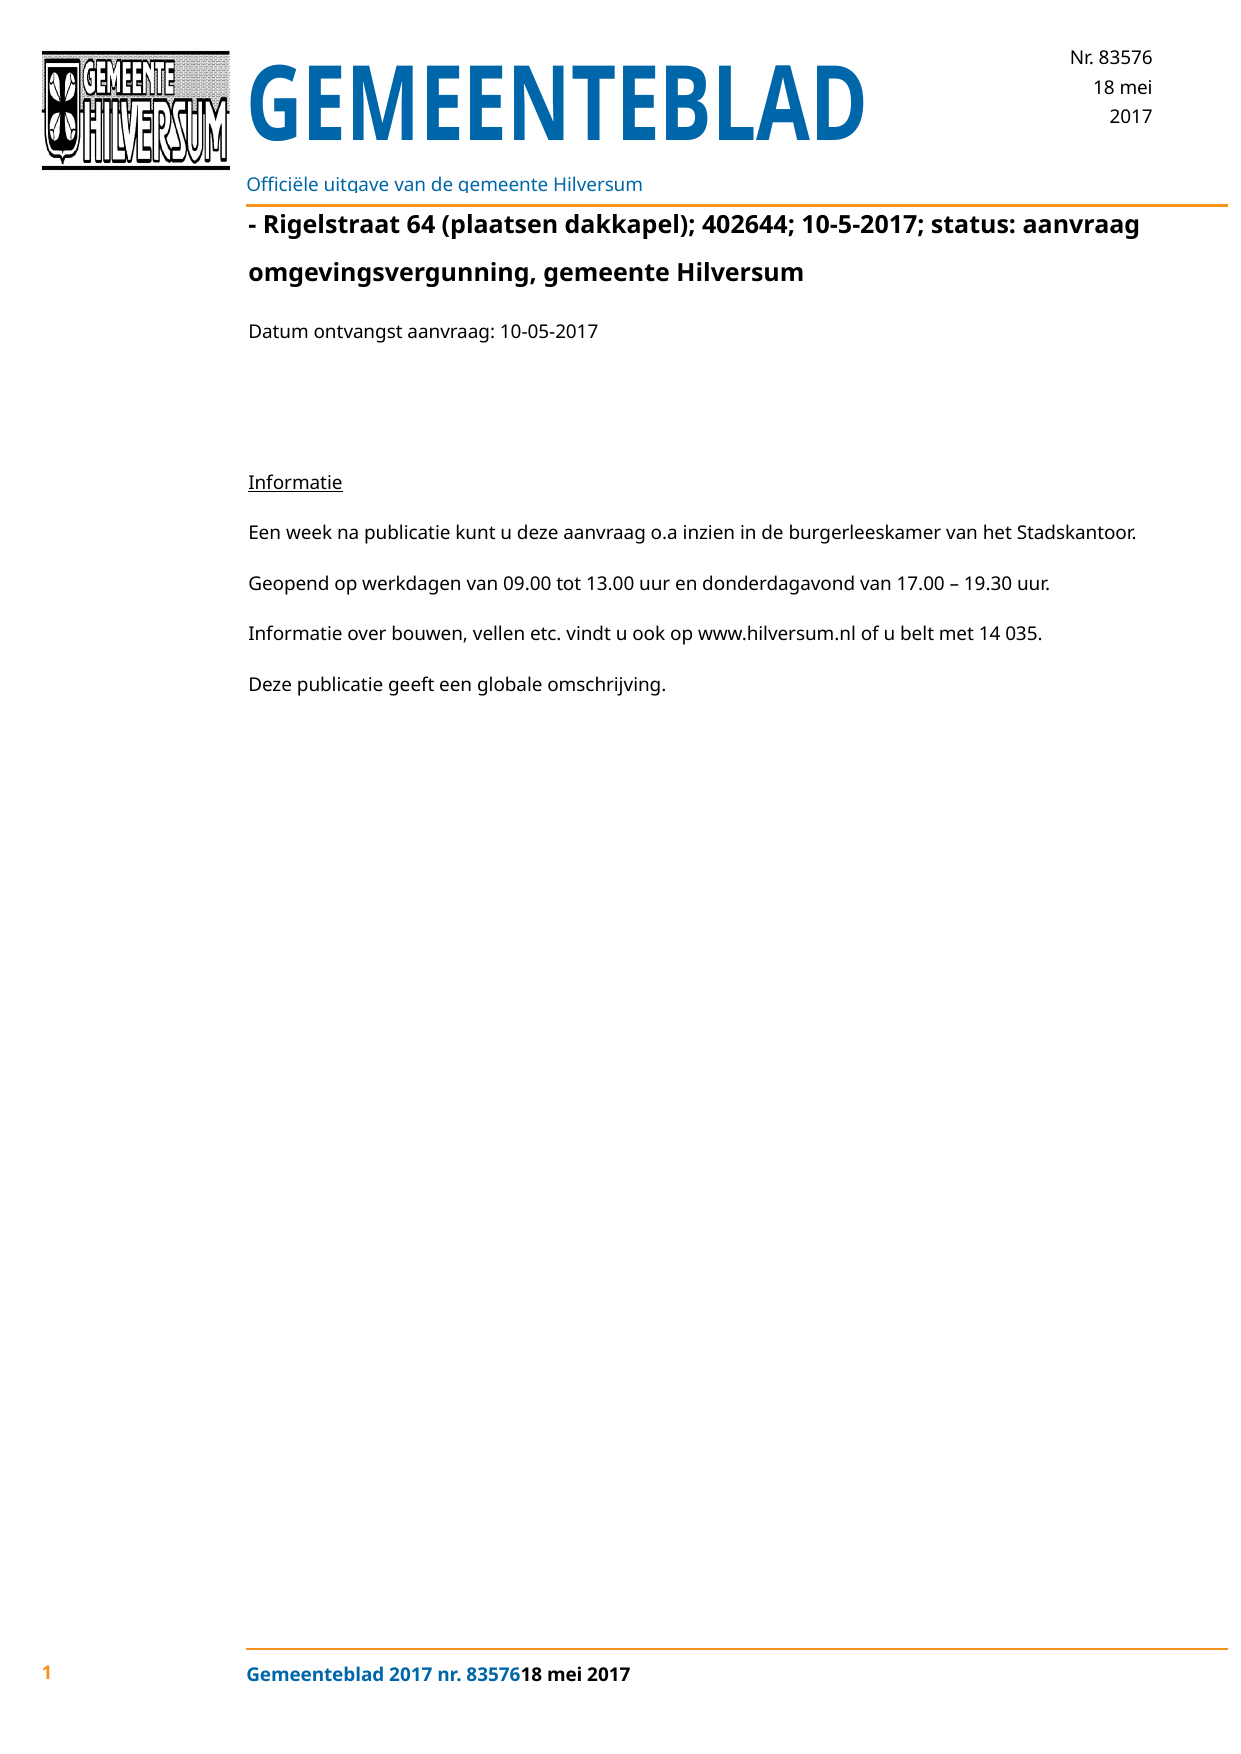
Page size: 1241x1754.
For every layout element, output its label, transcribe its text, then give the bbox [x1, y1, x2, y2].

text Datum ontvangst aanvraag: 10-05-2017 [248, 318, 1152, 344]
picture [41, 47, 231, 172]
text Een week na publicatie kunt u deze aanvraag o.a inzien in de burgerleeskamer van het Stadskantoor. [248, 519, 1152, 545]
text Informatie [248, 469, 1152, 495]
text Geopend op werkdagen van 09.00 tot 13.00 uur en donderdagavond van 17.00 – 19.30 uur. [248, 570, 1152, 596]
text Informatie over bouwen, vellen etc. vindt u ook op www.hilversum.nl of u belt met 14 035. [248, 620, 1152, 646]
text Deze publicatie geeft een globale omschrijving. [248, 671, 1152, 697]
text - Rigelstraat 64 (plaatsen dakkapel); 402644; 10-5-2017; status: aanvraag omgevingsvergunning, gemeente Hilversum [248, 207, 1152, 288]
